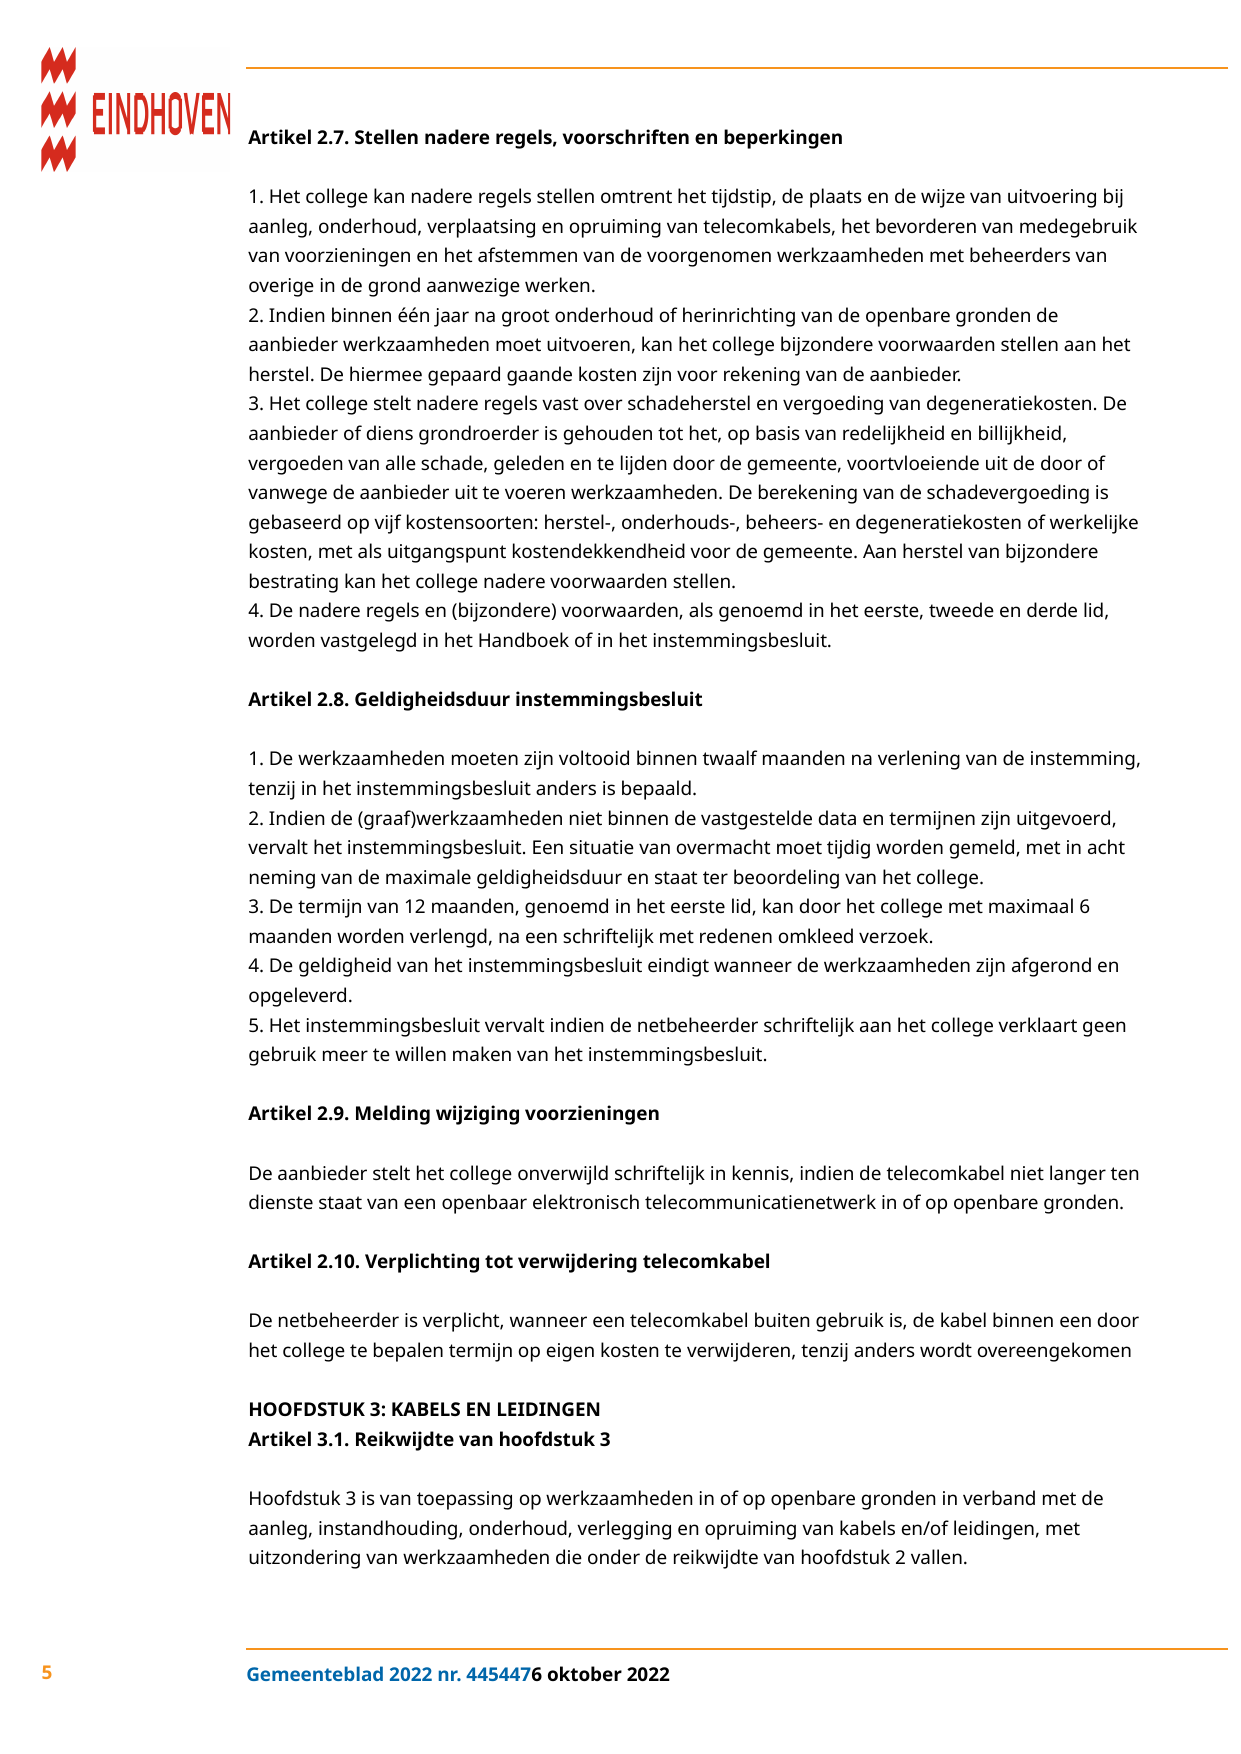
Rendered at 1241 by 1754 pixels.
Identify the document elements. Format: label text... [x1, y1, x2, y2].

text 1. De werkzaamheden moeten zijn voltooid binnen twaalf maanden na verlening van de instemming, tenzij in het instemmingsbesluit anders is bepaald. [248, 746, 1152, 801]
text 4. De geldigheid van het instemmingsbesluit eindigt wanneer de werkzaamheden zijn afgerond en opgeleverd. [248, 953, 1152, 1008]
picture [41, 47, 231, 172]
text 2. Indien binnen één jaar na groot onderhoud of herinrichting van de openbare gronden de aanbieder werkzaamheden moet uitvoeren, kan het college bijzondere voorwaarden stellen aan het herstel. De hiermee gepaard gaande kosten zijn voor rekening van de aanbieder. [248, 302, 1152, 387]
text Artikel 2.10. Verplichting tot verwijdering telecomkabel [248, 1248, 1152, 1274]
text 1. Het college kan nadere regels stellen omtrent het tijdstip, de plaats en de wijze van uitvoering bij aanleg, onderhoud, verplaatsing en opruiming van telecomkabels, het bevorderen van medegebruik van voorzieningen en het afstemmen van de voorgenomen werkzaamheden met beheerders van overige in de grond aanwezige werken. [248, 183, 1152, 298]
text Artikel 2.7. Stellen nadere regels, voorschriften en beperkingen [248, 124, 1152, 150]
text 4. De nadere regels en (bijzondere) voorwaarden, als genoemd in het eerste, tweede en derde lid, worden vastgelegd in het Handboek of in het instemmingsbesluit. [248, 598, 1152, 653]
text De aanbieder stelt het college onverwijld schriftelijk in kennis, indien de telecomkabel niet langer ten dienste staat van een openbaar elektronisch telecommunicatienetwerk in of op openbare gronden. [248, 1160, 1152, 1215]
text 2. Indien de (graaf)werkzaamheden niet binnen de vastgestelde data en termijnen zijn uitgevoerd, vervalt het instemmingsbesluit. Een situatie van overmacht moet tijdig worden gemeld, met in acht neming van de maximale geldigheidsduur en staat ter beoordeling van het college. [248, 805, 1152, 890]
text Artikel 2.9. Melding wijziging voorzieningen [248, 1101, 1152, 1126]
text De netbeheerder is verplicht, wanneer een telecomkabel buiten gebruik is, de kabel binnen een door het college te bepalen termijn op eigen kosten te verwijderen, tenzij anders wordt overeengekomen [248, 1308, 1152, 1363]
text 5. Het instemmingsbesluit vervalt indien de netbeheerder schriftelijk aan het college verklaart geen gebruik meer te willen maken van het instemmingsbesluit. [248, 1012, 1152, 1067]
text 3. De termijn van 12 maanden, genoemd in het eerste lid, kan door het college met maximaal 6 maanden worden verlengd, na een schriftelijk met redenen omkleed verzoek. [248, 893, 1152, 949]
text Artikel 2.8. Geldigheidsduur instemmingsbesluit [248, 686, 1152, 712]
text Hoofdstuk 3 is van toepassing op werkzaamheden in of op openbare gronden in verband met de aanleg, instandhouding, onderhoud, verlegging en opruiming van kabels en/of leidingen, met uitzondering van werkzaamheden die onder de reikwijdte van hoofdstuk 2 vallen. [248, 1485, 1152, 1570]
text 3. Het college stelt nadere regels vast over schadeherstel en vergoeding van degeneratiekosten. De aanbieder of diens grondroerder is gehouden tot het, op basis van redelijkheid en billijkheid, vergoeden van alle schade, geleden en te lijden door de gemeente, voortvloeiende uit de door of vanwege de aanbieder uit te voeren werkzaamheden. De berekening van de schadevergoeding is gebaseerd op vijf kostensoorten: herstel-, onderhouds-, beheers- en degeneratiekosten of werkelijke kosten, met als uitgangspunt kostendekkendheid voor de gemeente. Aan herstel van bijzondere bestrating kan het college nadere voorwaarden stellen. [248, 391, 1152, 594]
text Artikel 3.1. Reikwijdte van hoofdstuk 3 [248, 1426, 1152, 1452]
text HOOFDSTUK 3: KABELS EN LEIDINGEN [248, 1396, 1152, 1422]
